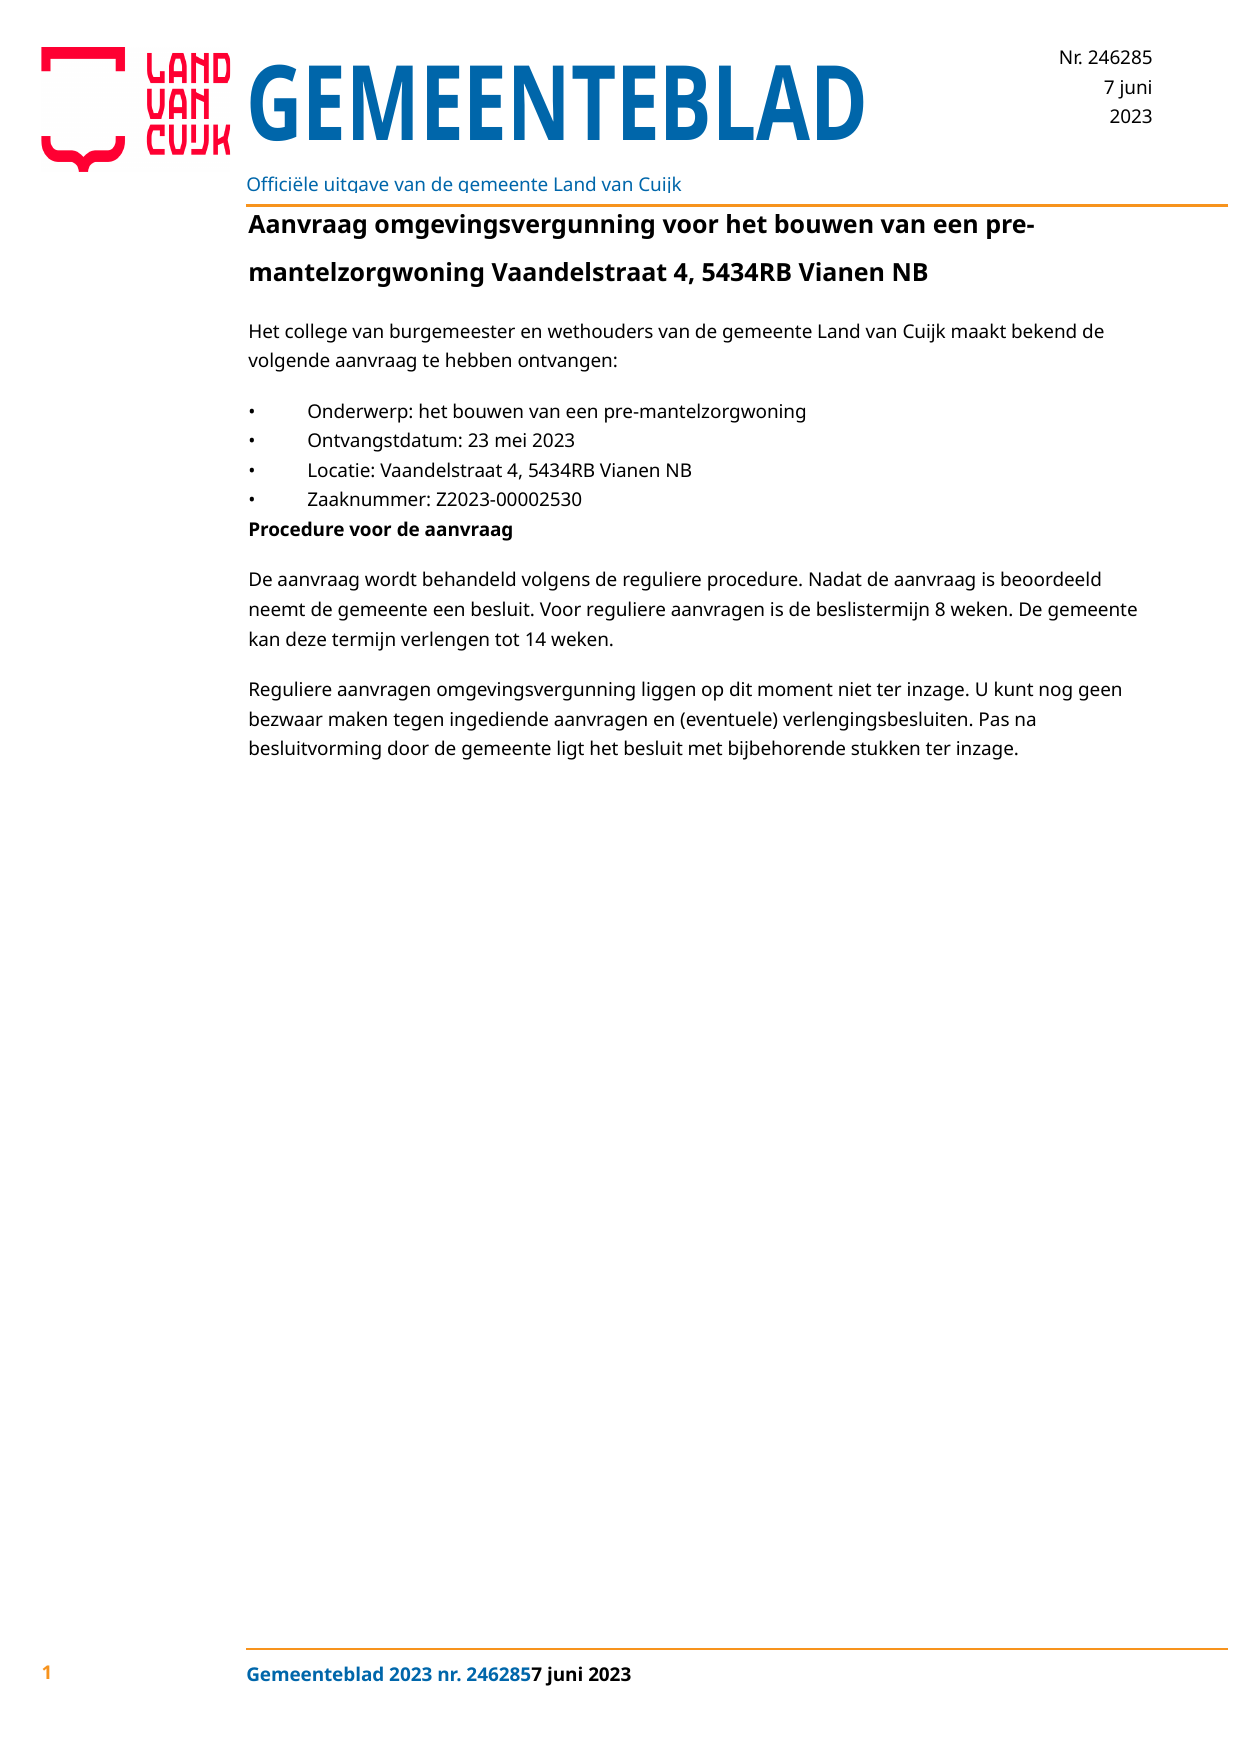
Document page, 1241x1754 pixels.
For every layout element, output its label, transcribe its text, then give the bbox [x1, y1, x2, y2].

text Reguliere aanvragen omgevingsvergunning liggen op dit moment niet ter inzage. U kunt nog geen bezwaar maken tegen ingediende aanvragen en (eventuele) verlengingsbesluiten. Pas na besluitvorming door de gemeente ligt het besluit met bijbehorende stukken ter inzage. [248, 676, 1152, 761]
list Onderwerp: het bouwen van een pre-mantelzorgwoning [248, 398, 1152, 424]
list Locatie: Vaandelstraat 4, 5434RB Vianen NB [248, 457, 1152, 483]
text Procedure voor de aanvraag [248, 516, 1152, 542]
list Ontvangstdatum: 23 mei 2023 [248, 427, 1152, 453]
picture [41, 47, 231, 172]
text Het college van burgemeester en wethouders van de gemeente Land van Cuijk maakt bekend de volgende aanvraag te hebben ontvangen: [248, 318, 1152, 373]
text Aanvraag omgevingsvergunning voor het bouwen van een pre-mantelzorgwoning Vaandelstraat 4, 5434RB Vianen NB [248, 207, 1152, 288]
list Zaaknummer: Z2023-00002530 [248, 487, 1152, 512]
text De aanvraag wordt behandeld volgens de reguliere procedure. Nadat de aanvraag is beoordeeld neemt de gemeente een besluit. Voor reguliere aanvragen is de beslistermijn 8 weken. De gemeente kan deze termijn verlengen tot 14 weken. [248, 567, 1152, 652]
